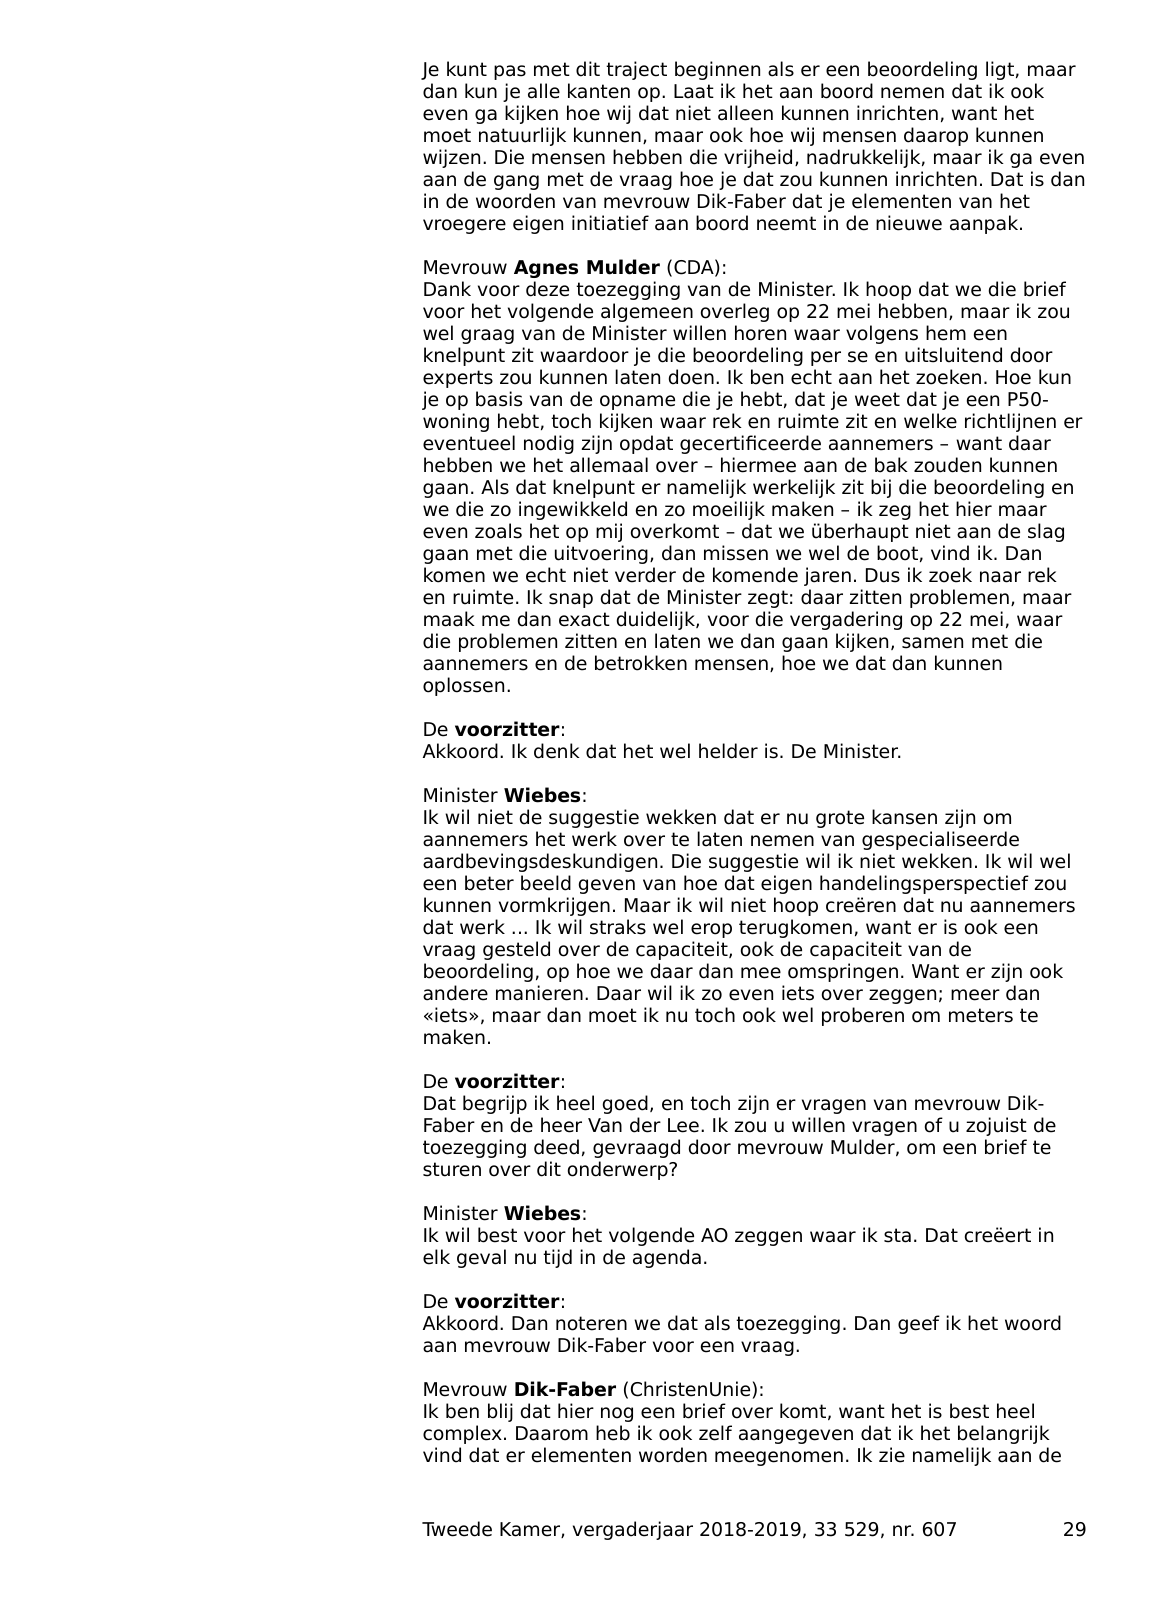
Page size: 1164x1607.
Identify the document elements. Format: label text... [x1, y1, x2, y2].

text Je kunt pas met dit traject beginnen als er een beoordeling ligt, maar dan kun je alle kanten op. Laat ik het aan boord nemen dat ik ook even ga kijken hoe wij dat niet alleen kunnen inrichten, want het moet natuurlijk kunnen, maar ook hoe wij mensen daarop kunnen wijzen. Die mensen hebben die vrijheid, nadrukkelijk, maar ik ga even aan de gang met de vraag hoe je dat zou kunnen inrichten. Dat is dan in de woorden van mevrouw Dik-Faber dat je elementen van het vroegere eigen initiatief aan boord neemt in de nieuwe aanpak. [422, 59, 1087, 235]
text Ik wil best voor het volgende AO zeggen waar ik sta. Dat creëert in elk geval nu tijd in de agenda. [422, 1225, 1087, 1269]
text Minister Wiebes: [422, 785, 1087, 807]
text Akkoord. Ik denk dat het wel helder is. De Minister. [422, 741, 1087, 763]
text Minister Wiebes: [422, 1203, 1087, 1225]
text Ik wil niet de suggestie wekken dat er nu grote kansen zijn om aannemers het werk over te laten nemen van gespecialiseerde aardbevingsdeskundigen. Die suggestie wil ik niet wekken. Ik wil wel een beter beeld geven van hoe dat eigen handelingsperspectief zou kunnen vormkrijgen. Maar ik wil niet hoop creëren dat nu aannemers dat werk ... Ik wil straks wel erop terugkomen, want er is ook een vraag gesteld over de capaciteit, ook de capaciteit van de beoordeling, op hoe we daar dan mee omspringen. Want er zijn ook andere manieren. Daar wil ik zo even iets over zeggen; meer dan «iets», maar dan moet ik nu toch ook wel proberen om meters te maken. [422, 807, 1087, 1049]
text Dank voor deze toezegging van de Minister. Ik hoop dat we die brief voor het volgende algemeen overleg op 22 mei hebben, maar ik zou wel graag van de Minister willen horen waar volgens hem een knelpunt zit waardoor je die beoordeling per se en uitsluitend door experts zou kunnen laten doen. Ik ben echt aan het zoeken. Hoe kun je op basis van de opname die je hebt, dat je weet dat je een P50-woning hebt, toch kijken waar rek en ruimte zit en welke richtlijnen er eventueel nodig zijn opdat gecertificeerde aannemers – want daar hebben we het allemaal over – hiermee aan de bak zouden kunnen gaan. Als dat knelpunt er namelijk werkelijk zit bij die beoordeling en we die zo ingewikkeld en zo moeilijk maken – ik zeg het hier maar even zoals het op mij overkomt – dat we überhaupt niet aan de slag gaan met die uitvoering, dan missen we wel de boot, vind ik. Dan komen we echt niet verder de komende jaren. Dus ik zoek naar rek en ruimte. Ik snap dat de Minister zegt: daar zitten problemen, maar maak me dan exact duidelijk, voor die vergadering op 22 mei, waar die problemen zitten en laten we dan gaan kijken, samen met die aannemers en de betrokken mensen, hoe we dat dan kunnen oplossen. [422, 279, 1087, 697]
text Mevrouw Dik-Faber (ChristenUnie): [422, 1379, 1087, 1401]
text De voorzitter: [422, 1071, 1087, 1093]
text De voorzitter: [422, 719, 1087, 741]
text Ik ben blij dat hier nog een brief over komt, want het is best heel complex. Daarom heb ik ook zelf aangegeven dat ik het belangrijk vind dat er elementen worden meegenomen. Ik zie namelijk aan de [422, 1401, 1087, 1467]
text De voorzitter: [422, 1291, 1087, 1313]
text Dat begrijp ik heel goed, en toch zijn er vragen van mevrouw Dik-Faber en de heer Van der Lee. Ik zou u willen vragen of u zojuist de toezegging deed, gevraagd door mevrouw Mulder, om een brief te sturen over dit onderwerp? [422, 1093, 1087, 1181]
text Mevrouw Agnes Mulder (CDA): [422, 257, 1087, 279]
text Akkoord. Dan noteren we dat als toezegging. Dan geef ik het woord aan mevrouw Dik-Faber voor een vraag. [422, 1313, 1087, 1357]
